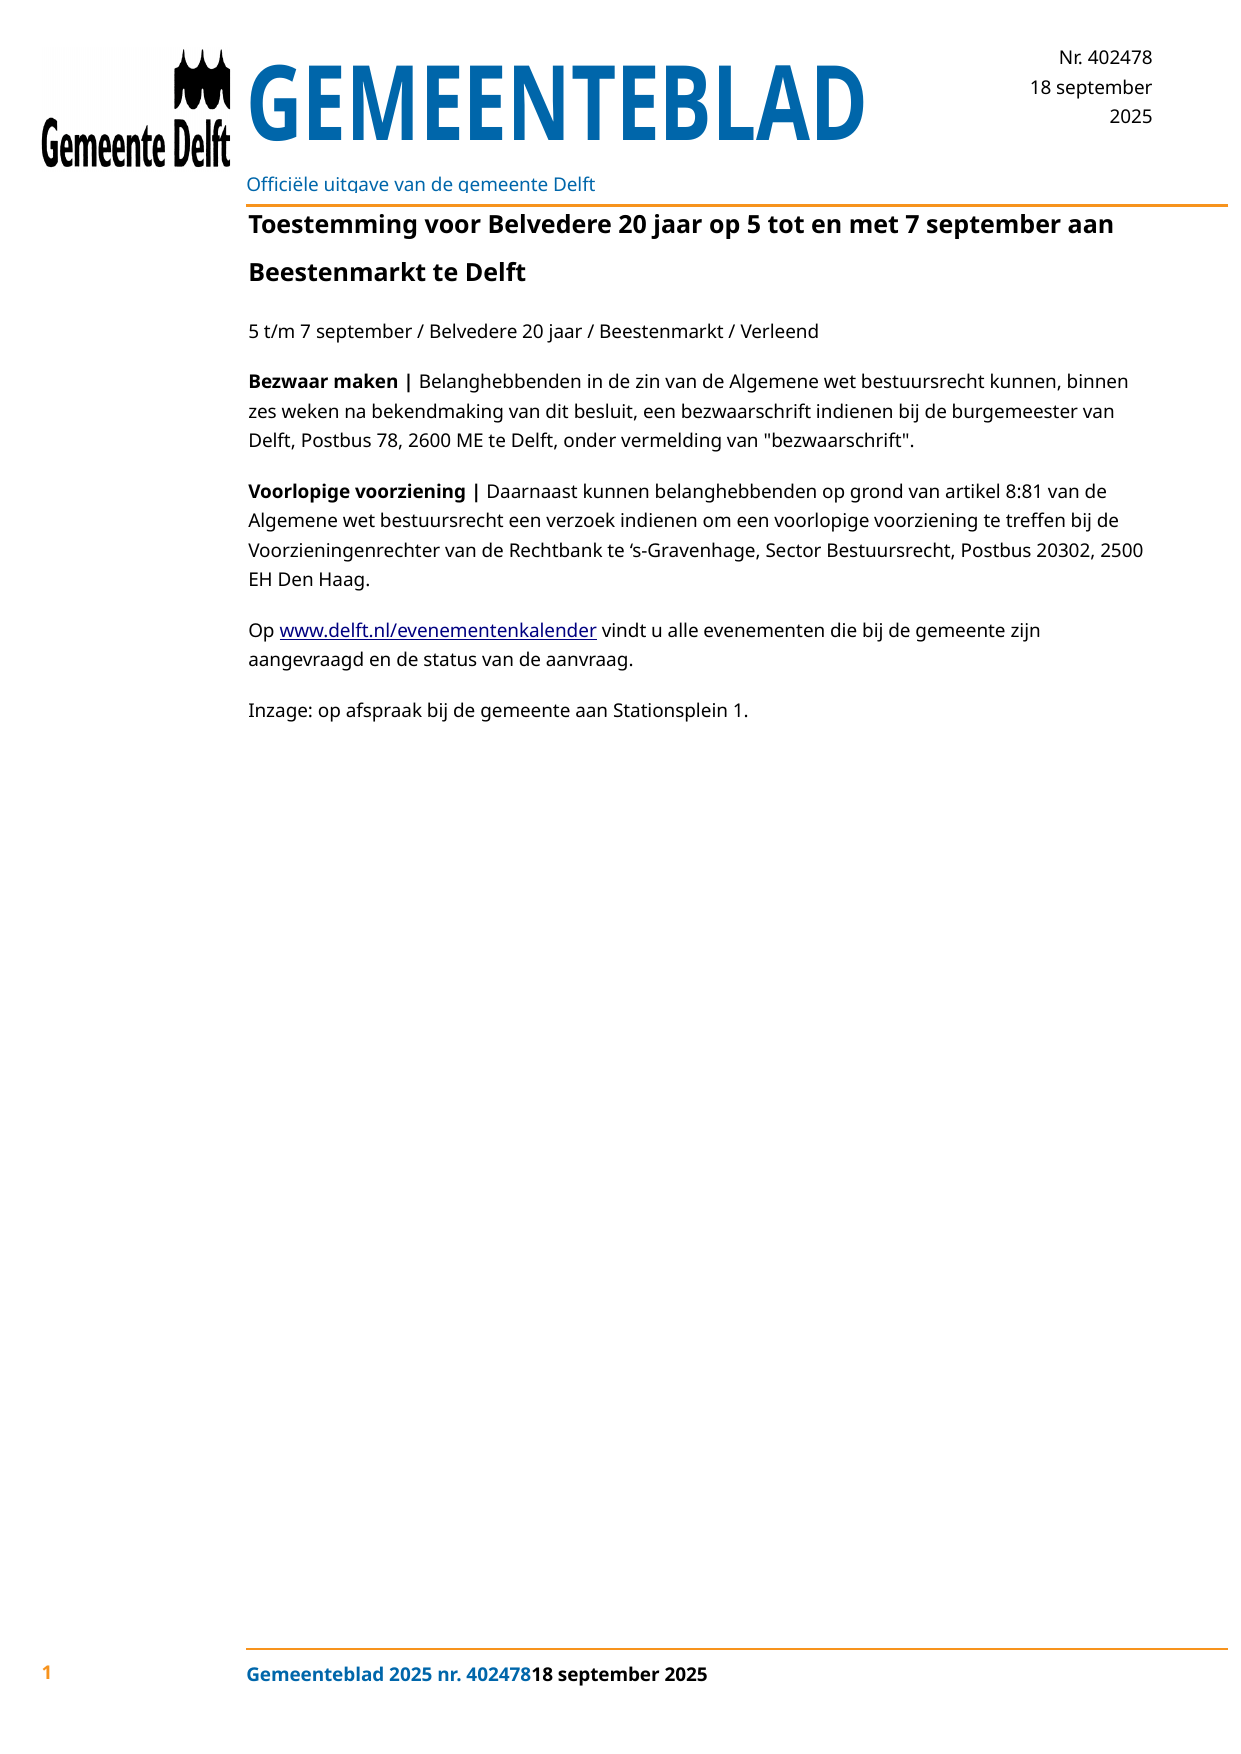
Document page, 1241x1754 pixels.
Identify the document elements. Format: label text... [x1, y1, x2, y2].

picture [41, 47, 231, 172]
text Toestemming voor Belvedere 20 jaar op 5 tot en met 7 september aan Beestenmarkt te Delft [248, 207, 1152, 288]
text Bezwaar maken | Belanghebbenden in de zin van de Algemene wet bestuursrecht kunnen, binnen zes weken na bekendmaking van dit besluit, een bezwaarschrift indienen bij de burgemeester van Delft, Postbus 78, 2600 ME te Delft, onder vermelding van "bezwaarschrift". [248, 368, 1152, 453]
text Inzage: op afspraak bij de gemeente aan Stationsplein 1. [248, 697, 1152, 723]
text 5 t/m 7 september / Belvedere 20 jaar / Beestenmarkt / Verleend [248, 318, 1152, 344]
text Op www.delft.nl/evenementenkalender vindt u alle evenementen die bij de gemeente zijn aangevraagd en de status van de aanvraag. [248, 617, 1152, 672]
text Voorlopige voorziening | Daarnaast kunnen belanghebbenden op grond van artikel 8:81 van de Algemene wet bestuursrecht een verzoek indienen om een voorlopige voorziening te treffen bij de Voorzieningenrechter van de Rechtbank te ‘s-Gravenhage, Sector Bestuursrecht, Postbus 20302, 2500 EH Den Haag. [248, 478, 1152, 592]
